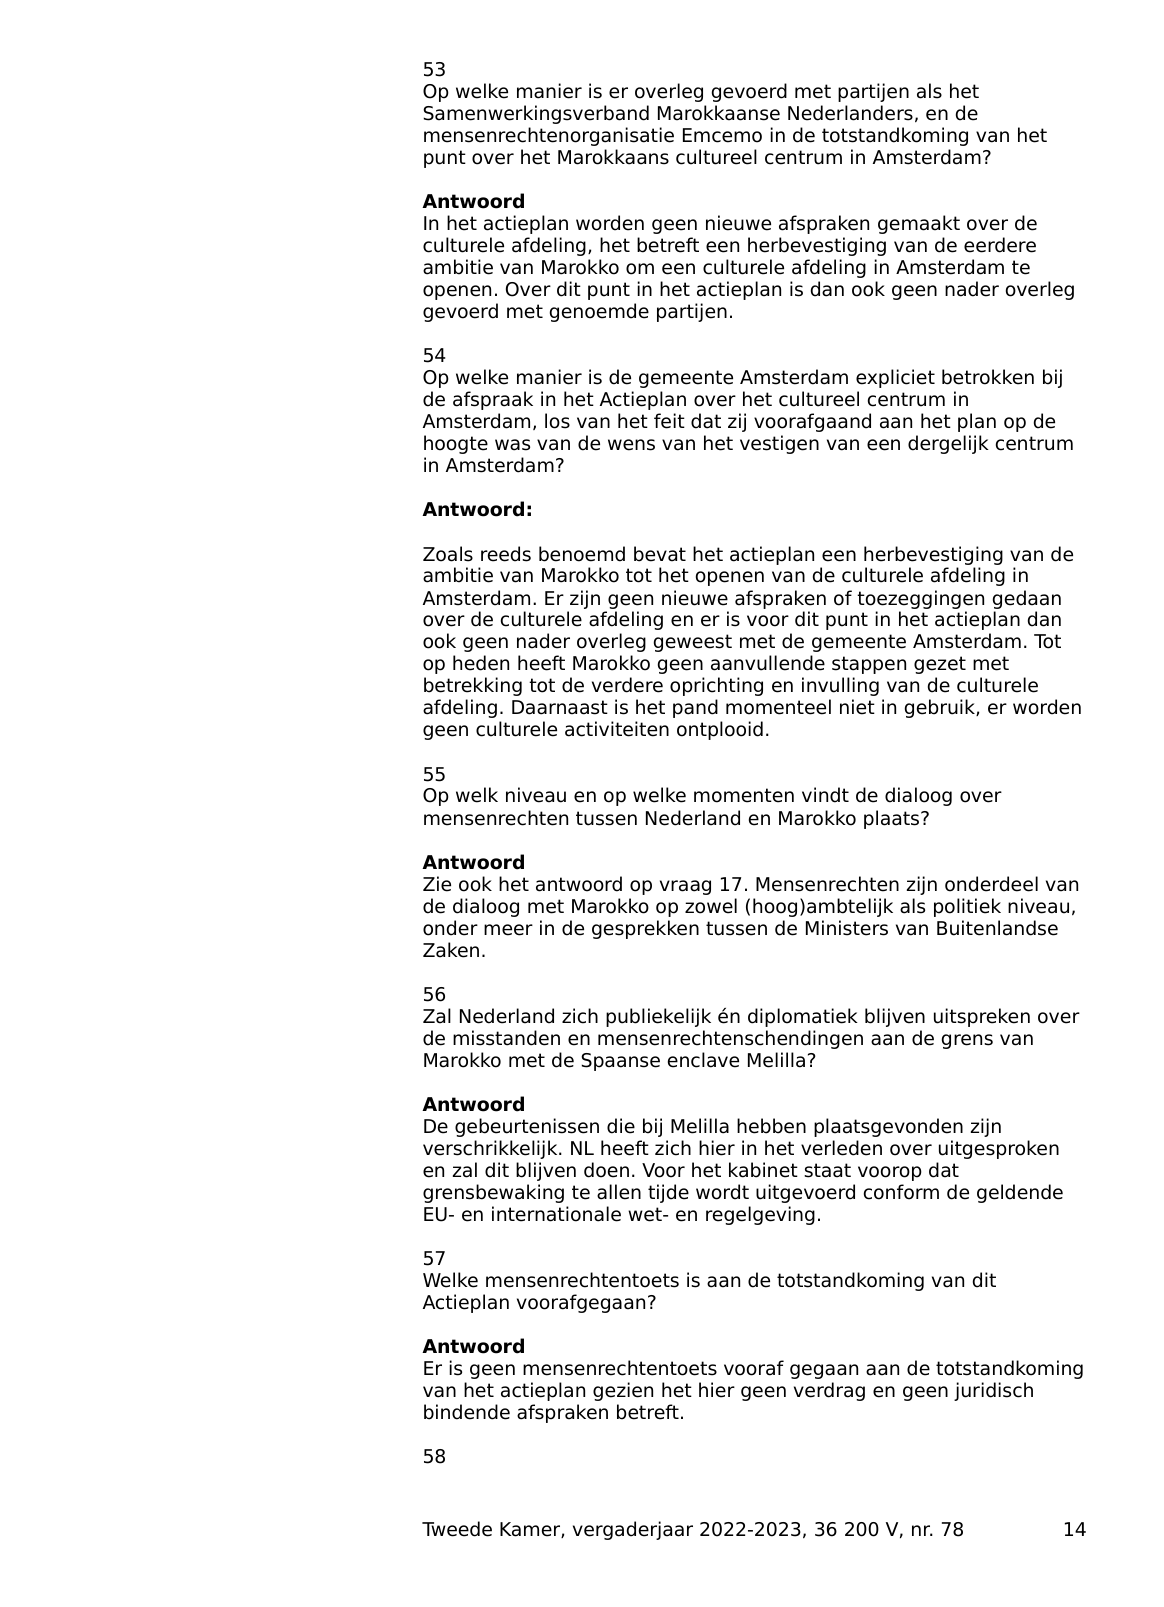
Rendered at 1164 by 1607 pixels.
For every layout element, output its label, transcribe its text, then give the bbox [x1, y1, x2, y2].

text Op welk niveau en op welke momenten vindt de dialoog over mensenrechten tussen Nederland en Marokko plaats? [422, 785, 1087, 829]
subtitle Antwoord [422, 1094, 1087, 1116]
text 55 [422, 763, 1087, 785]
text Zoals reeds benoemd bevat het actieplan een herbevestiging van de ambitie van Marokko tot het openen van de culturele afdeling in Amsterdam. Er zijn geen nieuwe afspraken of toezeggingen gedaan over de culturele afdeling en er is voor dit punt in het actieplan dan ook geen nader overleg geweest met de gemeente Amsterdam. Tot op heden heeft Marokko geen aanvullende stappen gezet met betrekking tot de verdere oprichting en invulling van de culturele afdeling. Daarnaast is het pand momenteel niet in gebruik, er worden geen culturele activiteiten ontplooid. [422, 543, 1087, 741]
text Zie ook het antwoord op vraag 17. Mensenrechten zijn onderdeel van de dialoog met Marokko op zowel (hoog)ambtelijk als politiek niveau, onder meer in de gesprekken tussen de Ministers van Buitenlandse Zaken. [422, 873, 1087, 961]
subtitle Antwoord [422, 852, 1087, 873]
subtitle Antwoord [422, 191, 1087, 213]
text 56 [422, 984, 1087, 1006]
text Zal Nederland zich publiekelijk én diplomatiek blijven uitspreken over de misstanden en mensenrechtenschendingen aan de grens van Marokko met de Spaanse enclave Melilla? [422, 1006, 1087, 1072]
text 57 [422, 1248, 1087, 1270]
text 54 [422, 345, 1087, 367]
text 53 [422, 59, 1087, 81]
text Op welke manier is er overleg gevoerd met partijen als het Samenwerkingsverband Marokkaanse Nederlanders, en de mensenrechtenorganisatie Emcemo in de totstandkoming van het punt over het Marokkaans cultureel centrum in Amsterdam? [422, 81, 1087, 169]
text De gebeurtenissen die bij Melilla hebben plaatsgevonden zijn verschrikkelijk. NL heeft zich hier in het verleden over uitgesproken en zal dit blijven doen. Voor het kabinet staat voorop dat grensbewaking te allen tijde wordt uitgevoerd conform de geldende EU- en internationale wet- en regelgeving. [422, 1116, 1087, 1226]
subtitle Antwoord: [422, 499, 1087, 521]
text In het actieplan worden geen nieuwe afspraken gemaakt over de culturele afdeling, het betreft een herbevestiging van de eerdere ambitie van Marokko om een culturele afdeling in Amsterdam te openen. Over dit punt in het actieplan is dan ook geen nader overleg gevoerd met genoemde partijen. [422, 213, 1087, 323]
text 58 [422, 1446, 1087, 1468]
text Welke mensenrechtentoets is aan de totstandkoming van dit Actieplan voorafgegaan? [422, 1270, 1087, 1314]
text Er is geen mensenrechtentoets vooraf gegaan aan de totstandkoming van het actieplan gezien het hier geen verdrag en geen juridisch bindende afspraken betreft. [422, 1358, 1087, 1424]
text Op welke manier is de gemeente Amsterdam expliciet betrokken bij de afspraak in het Actieplan over het cultureel centrum in Amsterdam, los van het feit dat zij voorafgaand aan het plan op de hoogte was van de wens van het vestigen van een dergelijk centrum in Amsterdam? [422, 367, 1087, 477]
subtitle Antwoord [422, 1336, 1087, 1358]
